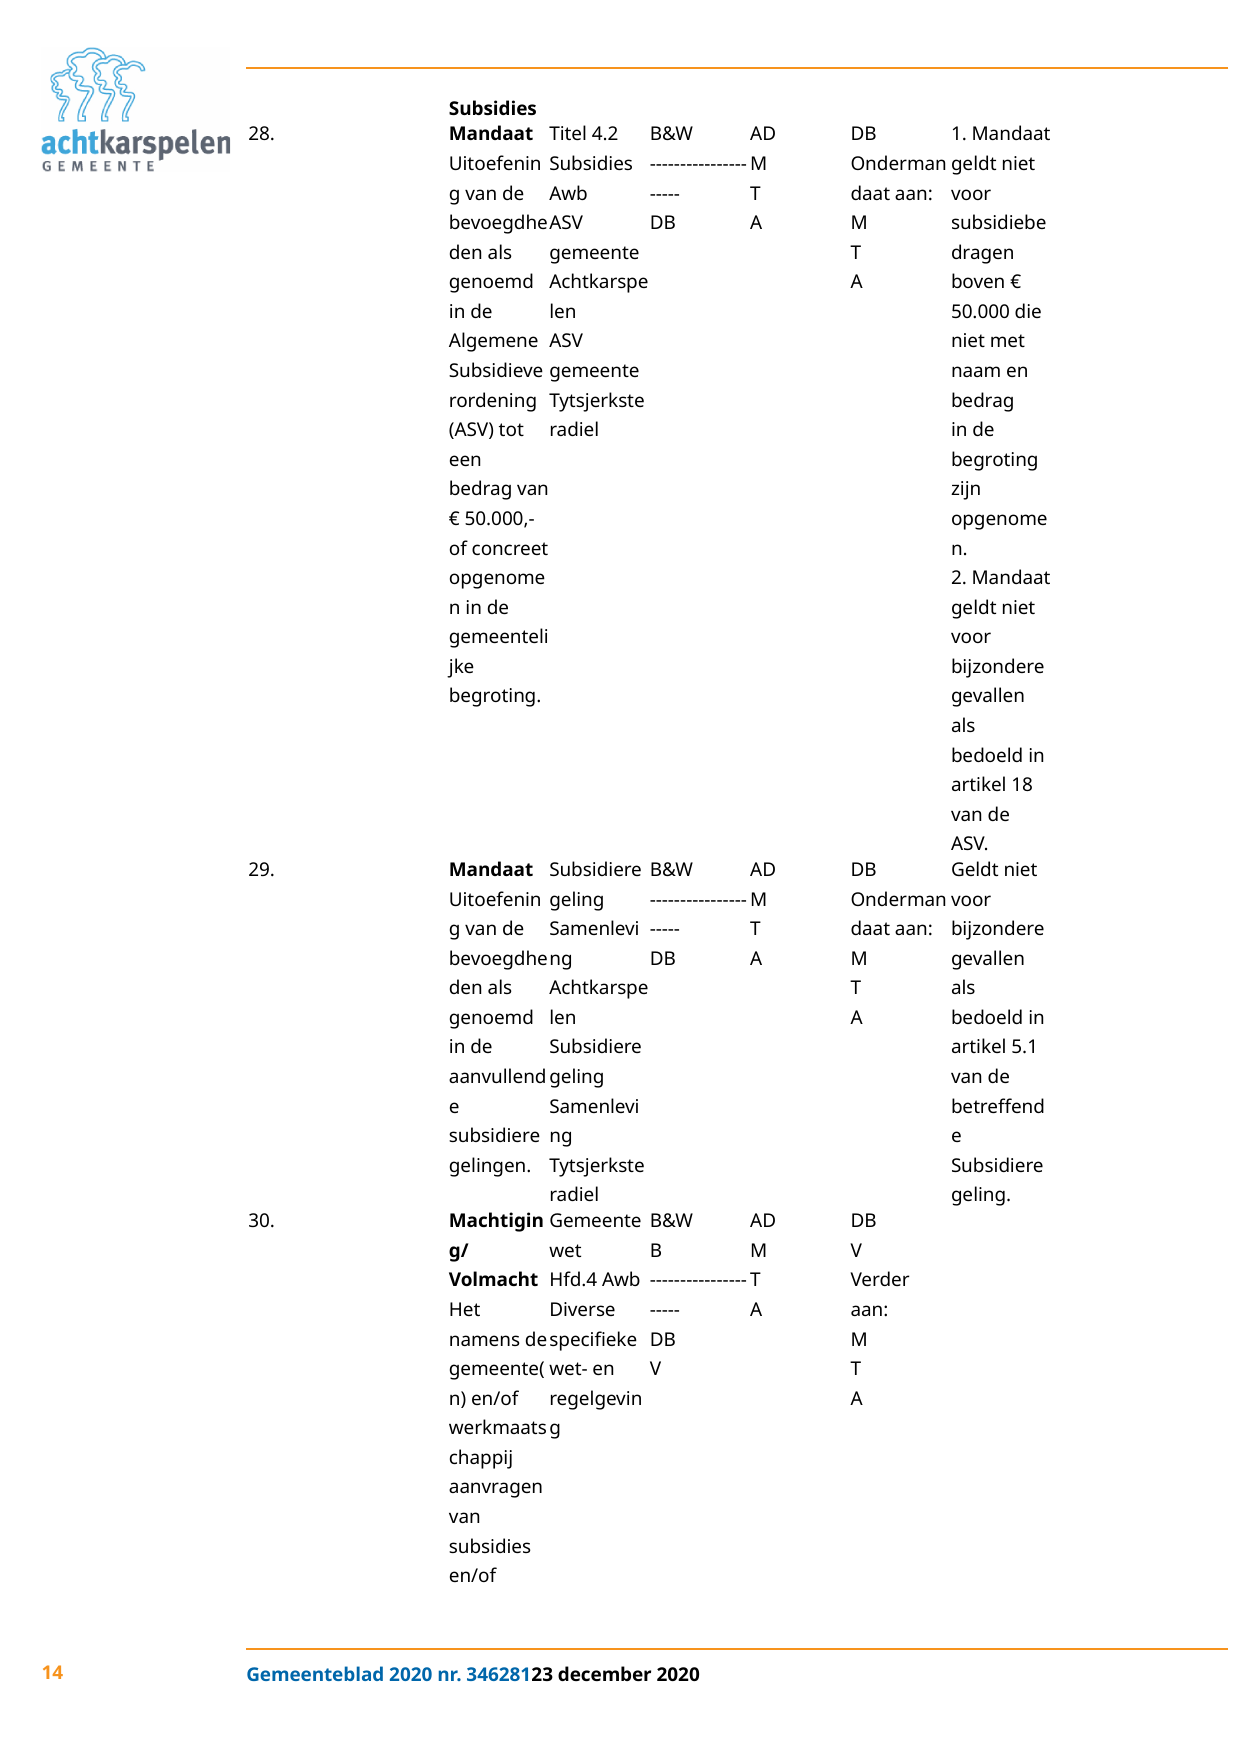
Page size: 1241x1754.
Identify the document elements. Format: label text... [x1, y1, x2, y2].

table_cell Mandaat Uitoefening van de bevoegdheden als genoemd in de Algemene Subsidieverordening (ASV) tot een bedrag van € 50.000,- of concreet opgenomen in de gemeentelijke begroting. [449, 121, 549, 856]
table_cell B&W --------------------- DB [650, 856, 750, 1207]
table_cell [248, 95, 449, 121]
table_cell Geldt niet voor bijzondere gevallen als bedoeld in artikel 5.1 van de betreffende Subsidieregeling. [951, 856, 1051, 1207]
table_cell B&W --------------------- DB [650, 121, 750, 856]
table_cell [951, 1208, 1051, 1588]
table_cell AD M T A [750, 856, 850, 1207]
table_cell 29. [248, 856, 449, 1207]
table_cell Mandaat Uitoefening van de bevoegdheden als genoemd in de aanvullende subsidieregelingen. [449, 856, 549, 1207]
table_cell 1. Mandaat geldt niet voor subsidiebedragen boven € 50.000 die niet met naam en bedrag in de begroting zijn opgenomen. 2. Mandaat geldt niet voor bijzondere gevallen als bedoeld in artikel 18 van de ASV. [951, 121, 1051, 856]
table_cell 28. [248, 121, 449, 856]
picture [41, 47, 231, 172]
table_cell B&W B --------------------- DB V [650, 1208, 750, 1588]
table_cell AD M T A [750, 1208, 850, 1588]
table_cell Subsidieregeling Samenleving Achtkarspelen Subsidieregeling Samenleving Tytsjerksteradiel [549, 856, 649, 1207]
table_cell Titel 4.2 Subsidies Awb ASV gemeente Achtkarspelen ASV gemeente Tytsjerksteradiel [549, 121, 649, 856]
table_cell Gemeentewet Hfd.4 Awb Diverse specifieke wet- en regelgeving [549, 1208, 649, 1588]
table_cell Machtiging/Volmacht Het namens de gemeente(n) en/of werkmaatschappij aanvragen van subsidies en/of [449, 1208, 549, 1588]
table_cell DB Ondermandaat aan: M T A [850, 856, 951, 1207]
table_cell [1051, 121, 1152, 856]
table_cell Subsidies [449, 95, 1152, 121]
table_cell DB Ondermandaat aan: M T A [850, 121, 951, 856]
table_cell 30. [248, 1208, 449, 1588]
table_cell [1051, 856, 1152, 1207]
table_cell DB V Verder aan: M T A [850, 1208, 951, 1588]
table_cell [1051, 1208, 1152, 1588]
table_cell AD M T A [750, 121, 850, 856]
